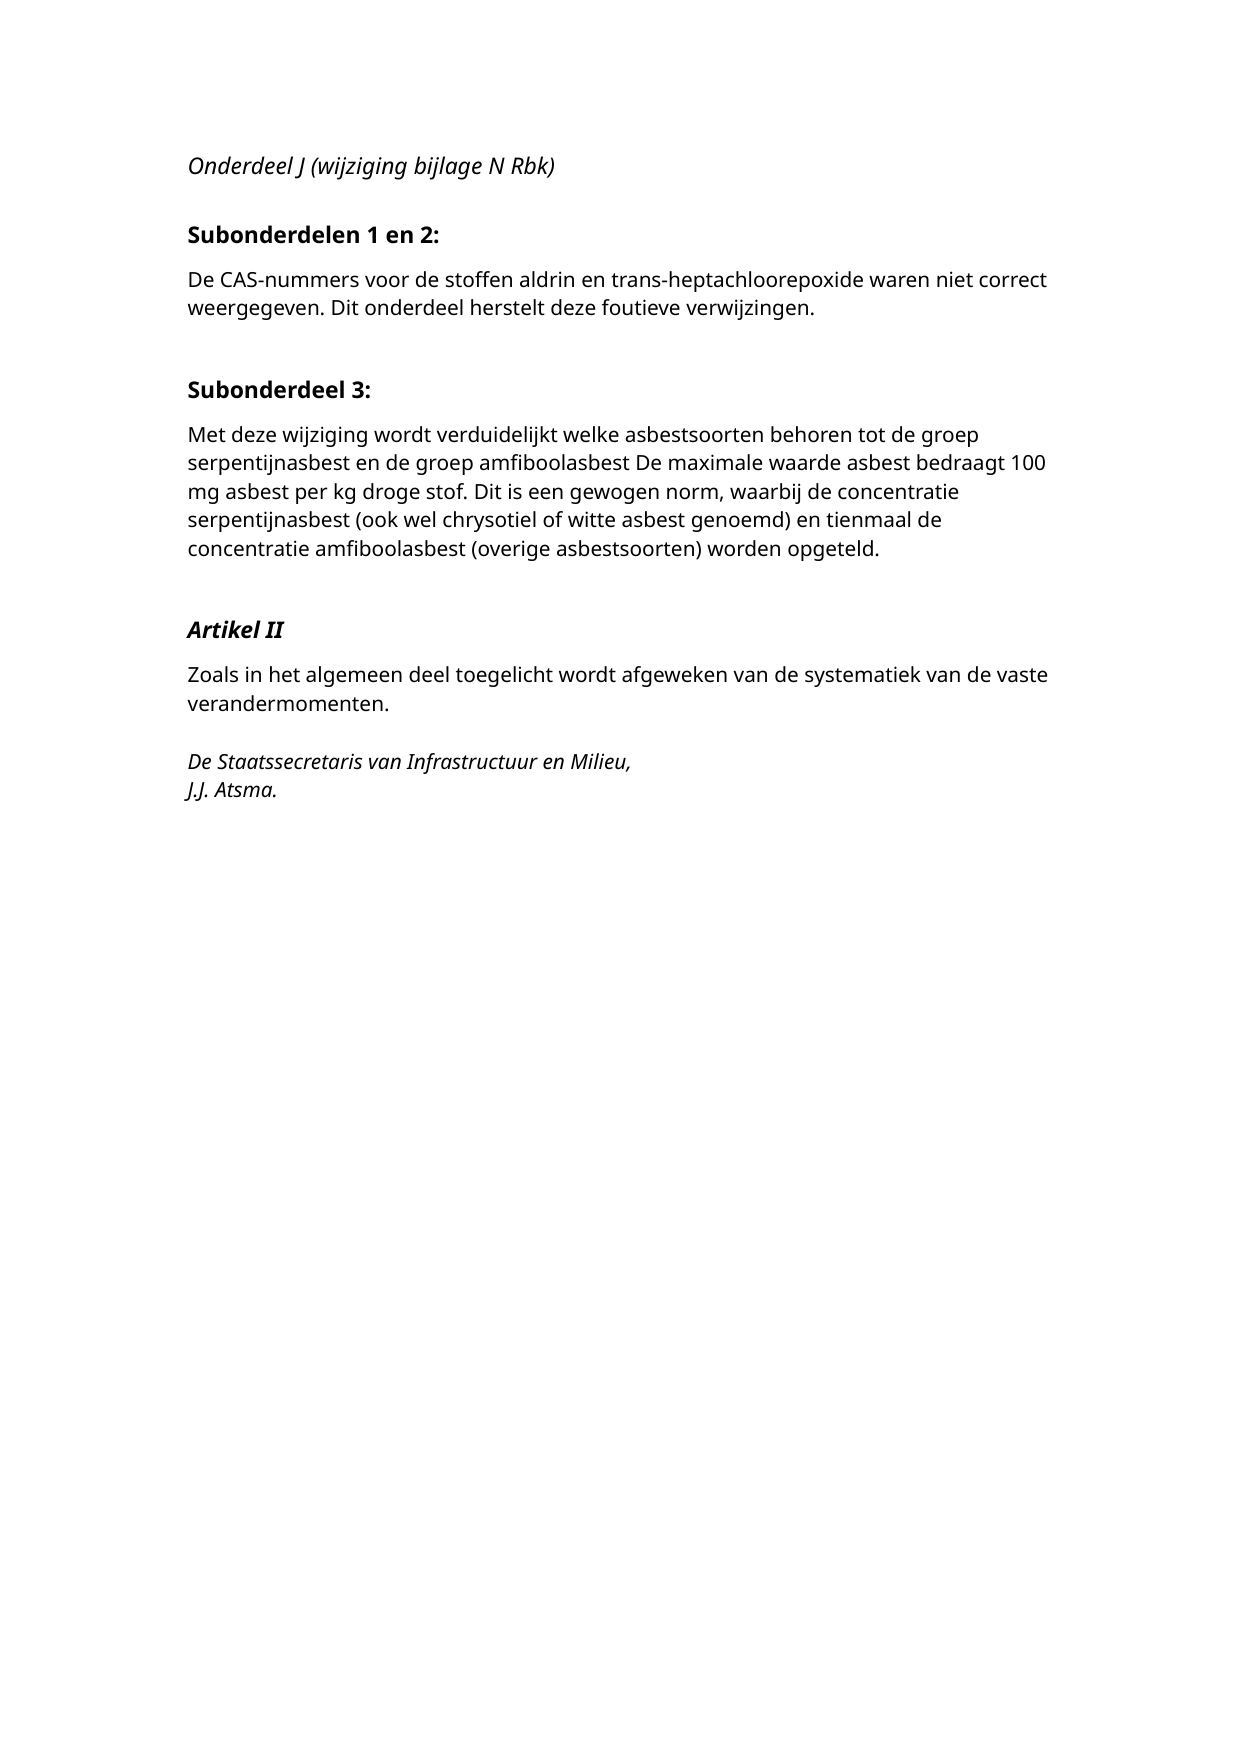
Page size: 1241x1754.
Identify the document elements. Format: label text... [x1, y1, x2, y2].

subtitle Onderdeel J (wijziging bijlage N Rbk) [187, 150, 1053, 181]
text De CAS-nummers voor de stoffen aldrin en trans-heptachloorepoxide waren niet correct weergegeven. Dit onderdeel herstelt deze foutieve verwijzingen. [187, 265, 1053, 322]
text Zoals in het algemeen deel toegelicht wordt afgeweken van de systematiek van de vaste verandermomenten. [187, 661, 1053, 717]
text De Staatssecretaris van Infrastructuur en Milieu, [187, 747, 1053, 775]
text Met deze wijziging wordt verduidelijkt welke asbestsoorten behoren tot de groep serpentijnasbest en de groep amfiboolasbest De maximale waarde asbest bedraagt 100 mg asbest per kg droge stof. Dit is een gewogen norm, waarbij de concentratie serpentijnasbest (ook wel chrysotiel of witte asbest genoemd) en tienmaal de concentratie amfiboolasbest (overige asbestsoorten) worden opgeteld. [187, 420, 1053, 562]
subtitle Artikel II [187, 614, 1053, 646]
subtitle Subonderdelen 1 en 2: [187, 219, 1053, 250]
text J.J. Atsma. [187, 775, 1053, 804]
subtitle Subonderdeel 3: [187, 374, 1053, 405]
